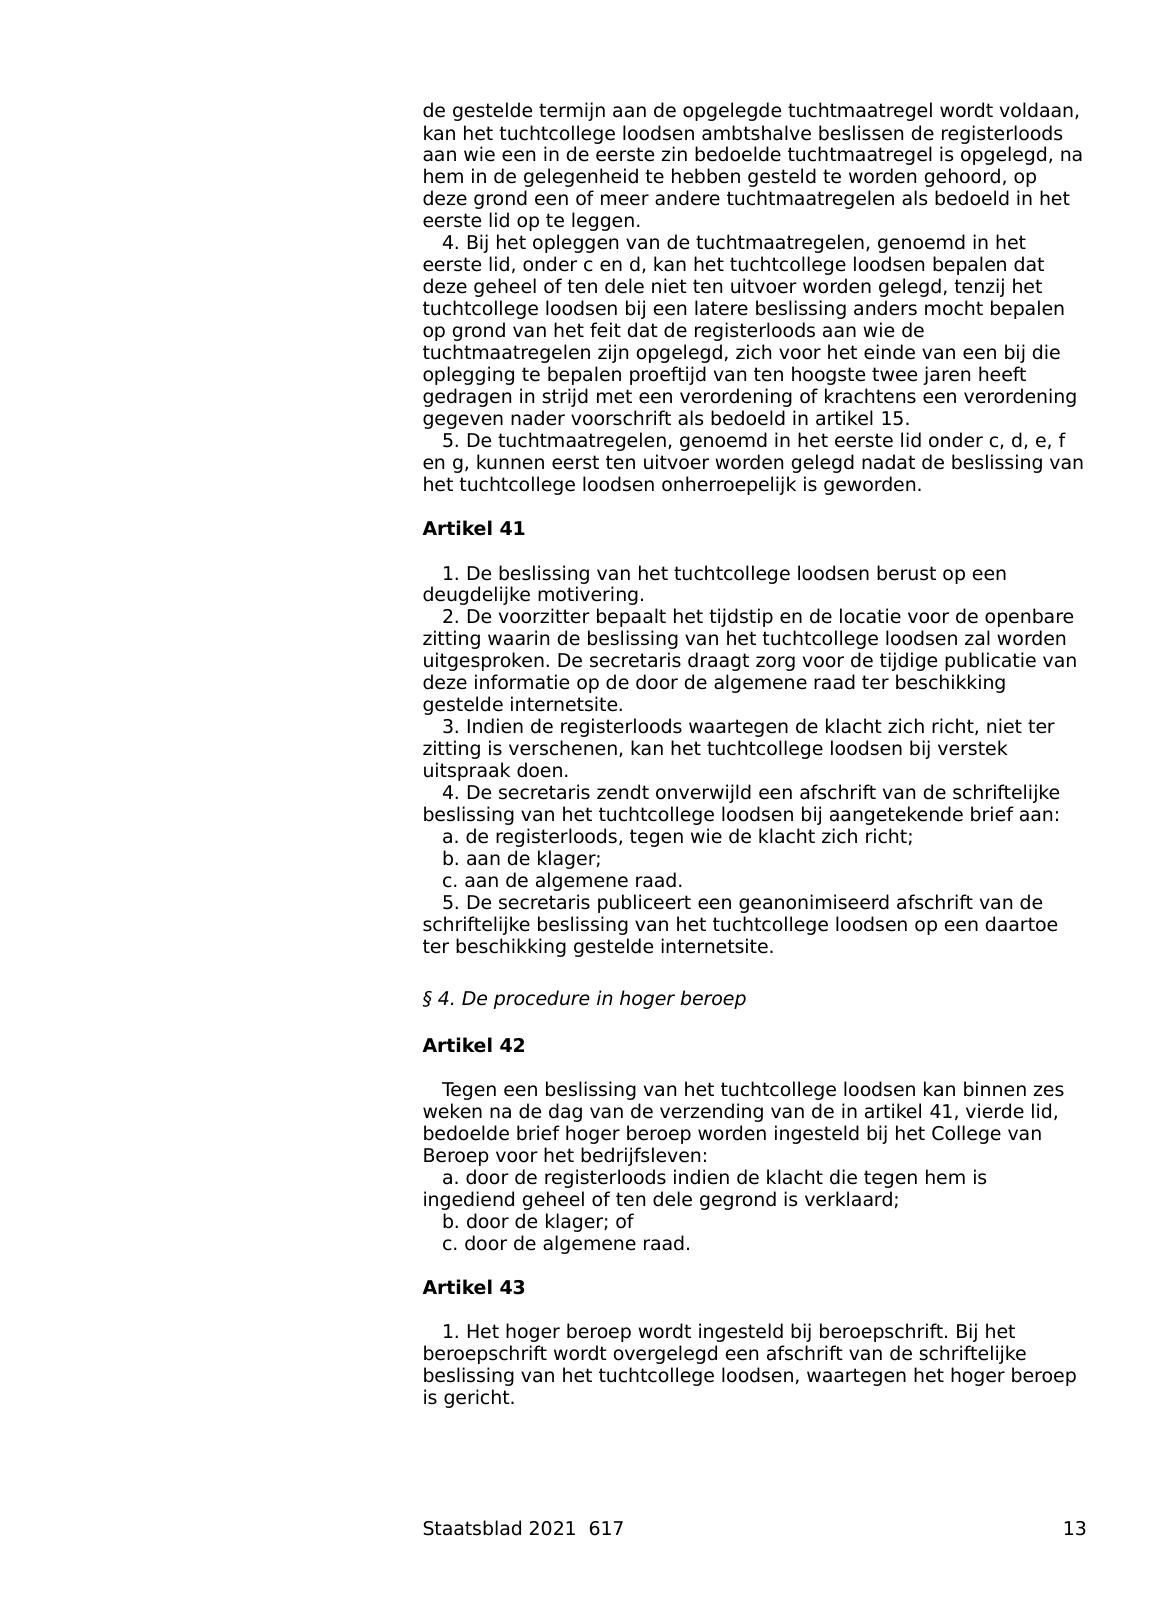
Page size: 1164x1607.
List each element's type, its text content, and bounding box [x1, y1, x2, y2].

text 5. De tuchtmaatregelen, genoemd in het eerste lid onder c, d, e, f en g, kunnen eerst ten uitvoer worden gelegd nadat de beslissing van het tuchtcollege loodsen onherroepelijk is geworden. [422, 430, 1087, 496]
text b. door de klager; of [422, 1211, 1087, 1233]
text de gestelde termijn aan de opgelegde tuchtmaatregel wordt voldaan, kan het tuchtcollege loodsen ambtshalve beslissen de registerloods aan wie een in de eerste zin bedoelde tuchtmaatregel is opgelegd, na hem in de gelegenheid te hebben gesteld te worden gehoord, op deze grond een of meer andere tuchtmaatregelen als bedoeld in het eerste lid op te leggen. [422, 100, 1087, 232]
subtitle Artikel 42 [422, 1035, 1087, 1057]
text a. door de registerloods indien de klacht die tegen hem is ingediend geheel of ten dele gegrond is verklaard; [422, 1167, 1087, 1211]
text 1. De beslissing van het tuchtcollege loodsen berust op een deugdelijke motivering. [422, 562, 1087, 606]
text a. de registerloods, tegen wie de klacht zich richt; [422, 826, 1087, 848]
text 4. De secretaris zendt onverwijld een afschrift van de schriftelijke beslissing van het tuchtcollege loodsen bij aangetekende brief aan: [422, 782, 1087, 826]
text b. aan de klager; [422, 848, 1087, 870]
text 5. De secretaris publiceert een geanonimiseerd afschrift van de schriftelijke beslissing van het tuchtcollege loodsen op een daartoe ter beschikking gestelde internetsite. [422, 892, 1087, 958]
subtitle Artikel 43 [422, 1277, 1087, 1299]
text 2. De voorzitter bepaalt het tijdstip en de locatie voor de openbare zitting waarin de beslissing van het tuchtcollege loodsen zal worden uitgesproken. De secretaris draagt zorg voor de tijdige publicatie van deze informatie op de door de algemene raad ter beschikking gestelde internetsite. [422, 606, 1087, 716]
subtitle § 4. De procedure in hoger beroep [422, 988, 1087, 1010]
text c. aan de algemene raad. [422, 870, 1087, 892]
text 4. Bij het opleggen van de tuchtmaatregelen, genoemd in het eerste lid, onder c en d, kan het tuchtcollege loodsen bepalen dat deze geheel of ten dele niet ten uitvoer worden gelegd, tenzij het tuchtcollege loodsen bij een latere beslissing anders mocht bepalen op grond van het feit dat de registerloods aan wie de tuchtmaatregelen zijn opgelegd, zich voor het einde van een bij die oplegging te bepalen proeftijd van ten hoogste twee jaren heeft gedragen in strijd met een verordening of krachtens een verordening gegeven nader voorschrift als bedoeld in artikel 15. [422, 232, 1087, 430]
text c. door de algemene raad. [422, 1233, 1087, 1255]
subtitle Artikel 41 [422, 518, 1087, 540]
text 3. Indien de registerloods waartegen de klacht zich richt, niet ter zitting is verschenen, kan het tuchtcollege loodsen bij verstek uitspraak doen. [422, 716, 1087, 782]
text 1. Het hoger beroep wordt ingesteld bij beroepschrift. Bij het beroepschrift wordt overgelegd een afschrift van de schriftelijke beslissing van het tuchtcollege loodsen, waartegen het hoger beroep is gericht. [422, 1321, 1087, 1409]
text Tegen een beslissing van het tuchtcollege loodsen kan binnen zes weken na de dag van de verzending van de in artikel 41, vierde lid, bedoelde brief hoger beroep worden ingesteld bij het College van Beroep voor het bedrijfsleven: [422, 1079, 1087, 1167]
